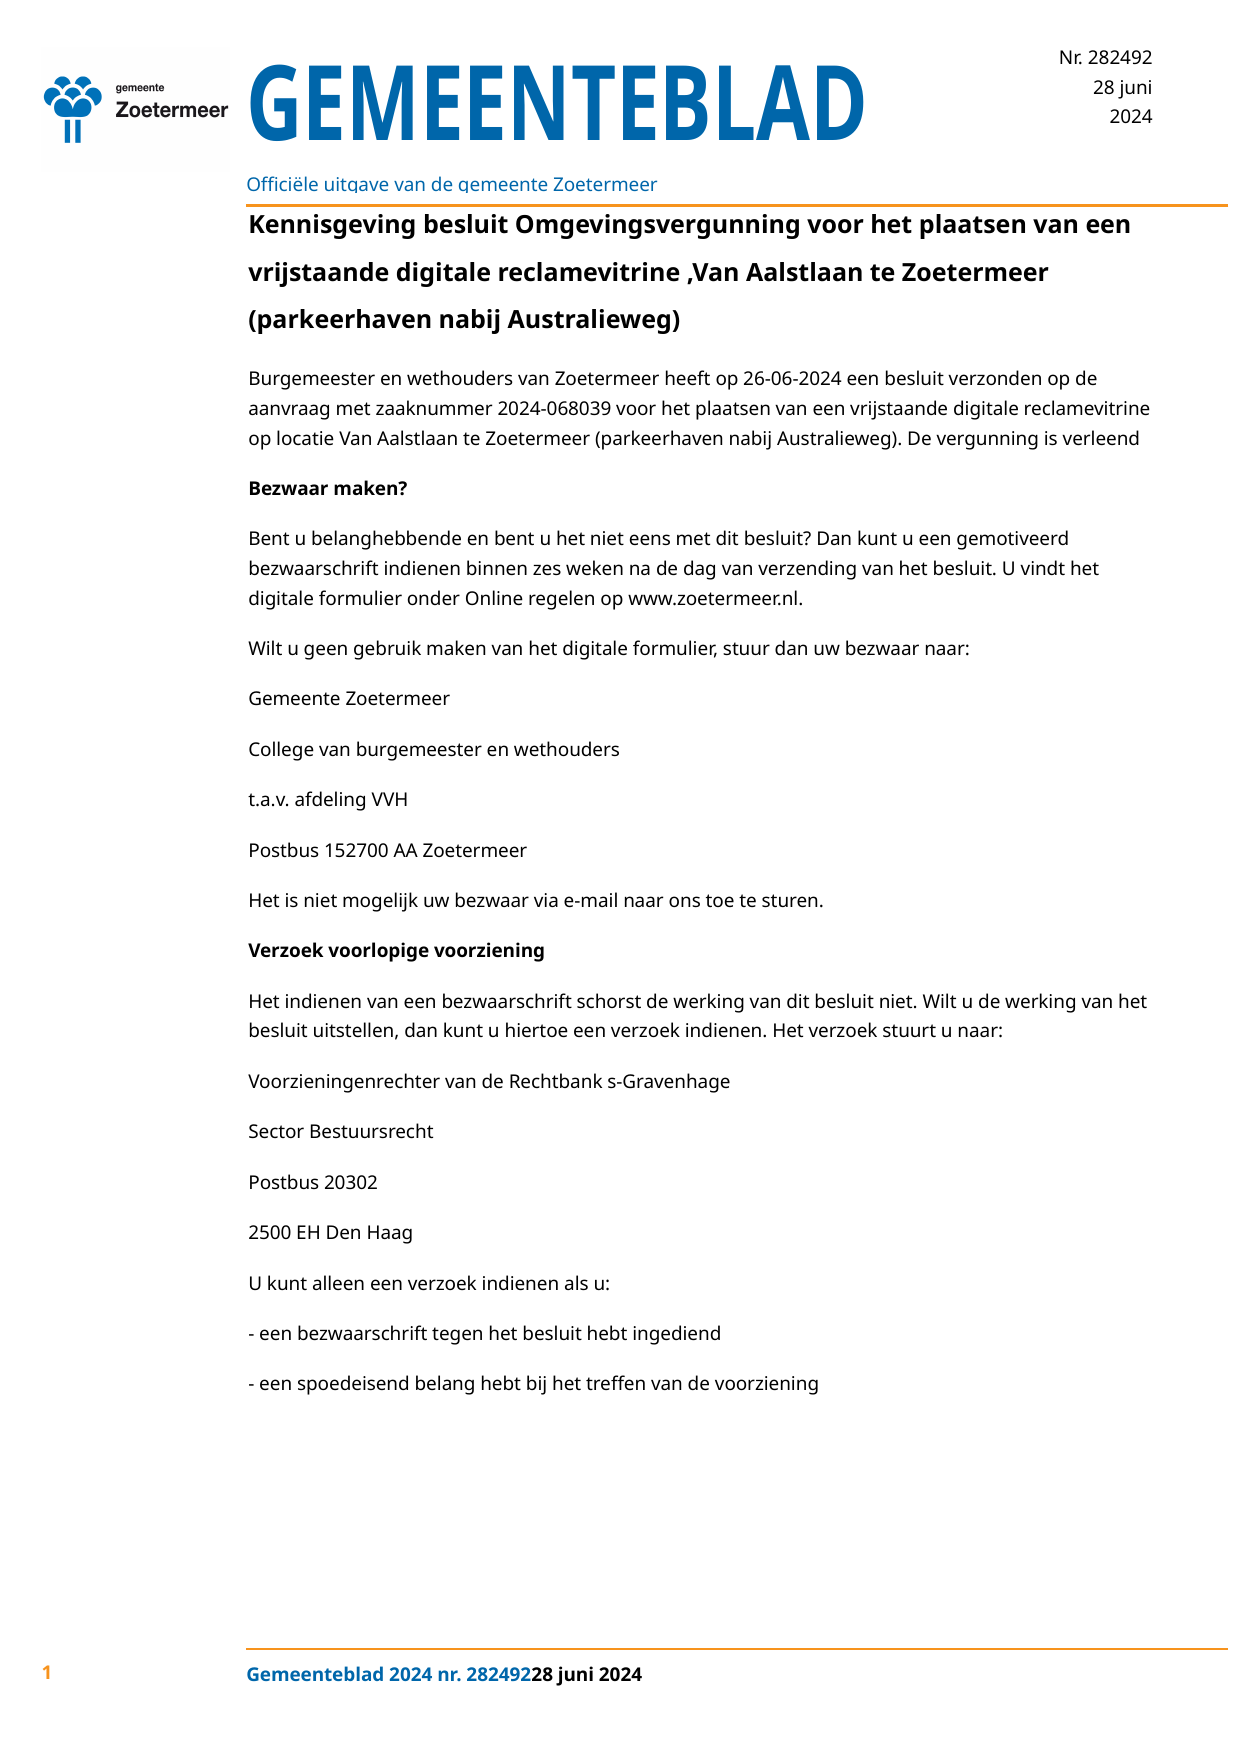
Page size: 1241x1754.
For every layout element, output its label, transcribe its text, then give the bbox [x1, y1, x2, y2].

text Bezwaar maken? [248, 475, 1152, 501]
text Burgemeester en wethouders van Zoetermeer heeft op 26-06-2024 een besluit verzonden op de aanvraag met zaaknummer 2024-068039 voor het plaatsen van een vrijstaande digitale reclamevitrine op locatie Van Aalstlaan te Zoetermeer (parkeerhaven nabij Australieweg). De vergunning is verleend [248, 366, 1152, 450]
text - een spoedeisend belang hebt bij het treffen van de voorziening [248, 1371, 1152, 1396]
text U kunt alleen een verzoek indienen als u: [248, 1270, 1152, 1295]
text Voorzieningenrechter van de Rechtbank s-Gravenhage [248, 1068, 1152, 1094]
text Kennisgeving besluit Omgevingsvergunning voor het plaatsen van een vrijstaande digitale reclamevitrine ,Van Aalstlaan te Zoetermeer (parkeerhaven nabij Australieweg) [248, 207, 1152, 336]
text College van burgemeester en wethouders [248, 736, 1152, 762]
text Gemeente Zoetermeer [248, 686, 1152, 711]
text Bent u belanghebbende en bent u het niet eens met dit besluit? Dan kunt u een gemotiveerd bezwaarschrift indienen binnen zes weken na de dag van verzending van het besluit. U vindt het digitale formulier onder Online regelen op www.zoetermeer.nl. [248, 526, 1152, 610]
text t.a.v. afdeling VVH [248, 786, 1152, 812]
picture [41, 47, 231, 172]
text Postbus 152700 AA Zoetermeer [248, 837, 1152, 862]
text 2500 EH Den Haag [248, 1219, 1152, 1245]
text - een bezwaarschrift tegen het besluit hebt ingediend [248, 1320, 1152, 1346]
text Het is niet mogelijk uw bezwaar via e-mail naar ons toe te sturen. [248, 887, 1152, 913]
text Het indienen van een bezwaarschrift schorst de werking van dit besluit niet. Wilt u de werking van het besluit uitstellen, dan kunt u hiertoe een verzoek indienen. Het verzoek stuurt u naar: [248, 988, 1152, 1043]
text Sector Bestuursrecht [248, 1118, 1152, 1144]
text Verzoek voorlopige voorziening [248, 938, 1152, 963]
text Wilt u geen gebruik maken van het digitale formulier, stuur dan uw bezwaar naar: [248, 635, 1152, 661]
text Postbus 20302 [248, 1169, 1152, 1194]
